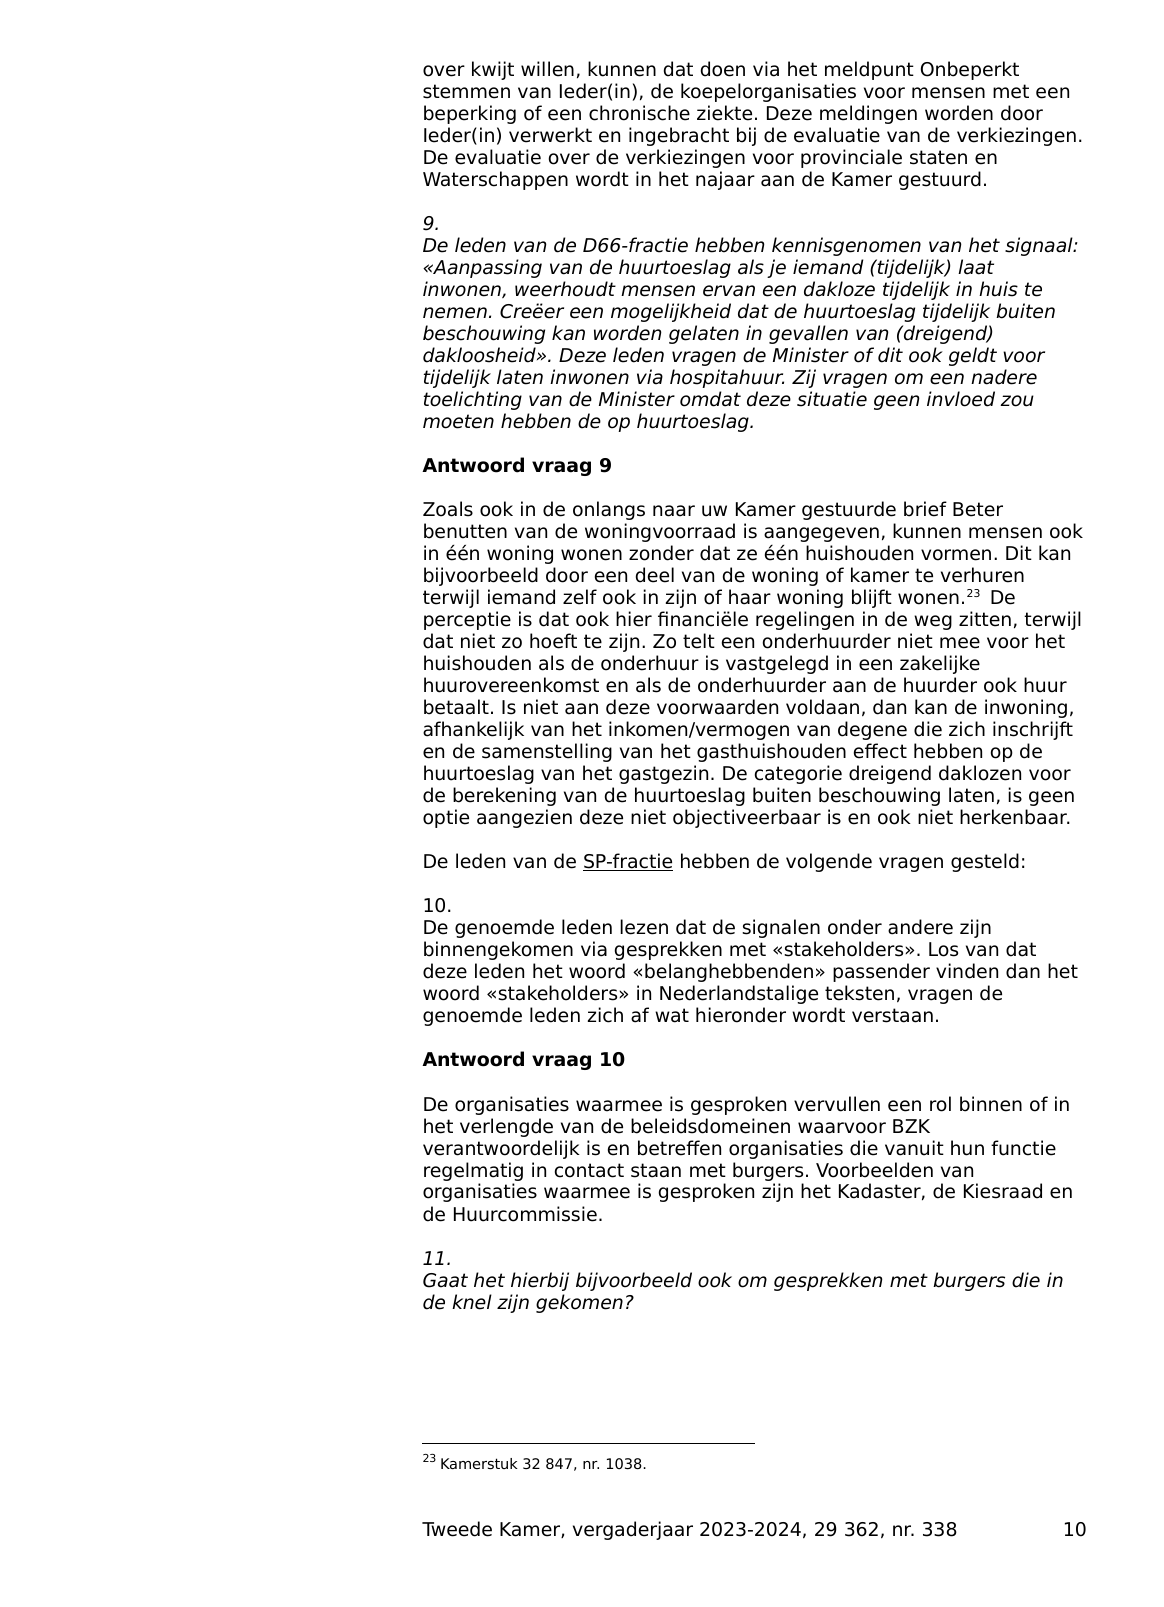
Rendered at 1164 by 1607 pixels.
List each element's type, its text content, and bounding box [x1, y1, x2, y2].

subtitle Antwoord vraag 9 [422, 455, 1087, 477]
text over kwijt willen, kunnen dat doen via het meldpunt Onbeperkt stemmen van Ieder(in), de koepelorganisaties voor mensen met een beperking of een chronische ziekte. Deze meldingen worden door Ieder(in) verwerkt en ingebracht bij de evaluatie van de verkiezingen. De evaluatie over de verkiezingen voor provinciale staten en Waterschappen wordt in het najaar aan de Kamer gestuurd. [422, 59, 1087, 191]
text 10. [422, 895, 1087, 917]
text De leden van de D66-fractie hebben kennisgenomen van het signaal: «Aanpassing van de huurtoeslag als je iemand (tijdelijk) laat inwonen, weerhoudt mensen ervan een dakloze tijdelijk in huis te nemen. Creëer een mogelijkheid dat de huurtoeslag tijdelijk buiten beschouwing kan worden gelaten in gevallen van (dreigend) dakloosheid». Deze leden vragen de Minister of dit ook geldt voor tijdelijk laten inwonen via hospitahuur. Zij vragen om een nadere toelichting van de Minister omdat deze situatie geen invloed zou moeten hebben de op huurtoeslag. [422, 235, 1087, 433]
text 9. [422, 213, 1087, 235]
text 11. [422, 1248, 1087, 1269]
text De organisaties waarmee is gesproken vervullen een rol binnen of in het verlengde van de beleidsdomeinen waarvoor BZK verantwoordelijk is en betreffen organisaties die vanuit hun functie regelmatig in contact staan met burgers. Voorbeelden van organisaties waarmee is gesproken zijn het Kadaster, de Kiesraad en de Huurcommissie. [422, 1093, 1087, 1225]
subtitle Antwoord vraag 10 [422, 1049, 1087, 1071]
text Kamerstuk 32 847, nr. 1038. [422, 1452, 1087, 1474]
text Zoals ook in de onlangs naar uw Kamer gestuurde brief Beter benutten van de woningvoorraad is aangegeven, kunnen mensen ook in één woning wonen zonder dat ze één huishouden vormen. Dit kan bijvoorbeeld door een deel van de woning of kamer te verhuren terwijl iemand zelf ook in zijn of haar woning blijft wonen. De perceptie is dat ook hier financiële regelingen in de weg zitten, terwijl dat niet zo hoeft te zijn. Zo telt een onderhuurder niet mee voor het huishouden als de onderhuur is vastgelegd in een zakelijke huurovereenkomst en als de onderhuurder aan de huurder ook huur betaalt. Is niet aan deze voorwaarden voldaan, dan kan de inwoning, afhankelijk van het inkomen/vermogen van degene die zich inschrijft en de samenstelling van het gasthuishouden effect hebben op de huurtoeslag van het gastgezin. De categorie dreigend daklozen voor de berekening van de huurtoeslag buiten beschouwing laten, is geen optie aangezien deze niet objectiveerbaar is en ook niet herkenbaar. [422, 499, 1087, 829]
text Gaat het hierbij bijvoorbeeld ook om gesprekken met burgers die in de knel zijn gekomen? [422, 1269, 1087, 1313]
text De genoemde leden lezen dat de signalen onder andere zijn binnengekomen via gesprekken met «stakeholders». Los van dat deze leden het woord «belanghebbenden» passender vinden dan het woord «stakeholders» in Nederlandstalige teksten, vragen de genoemde leden zich af wat hieronder wordt verstaan. [422, 917, 1087, 1027]
text De leden van de SP-fractie hebben de volgende vragen gesteld: [422, 851, 1087, 873]
